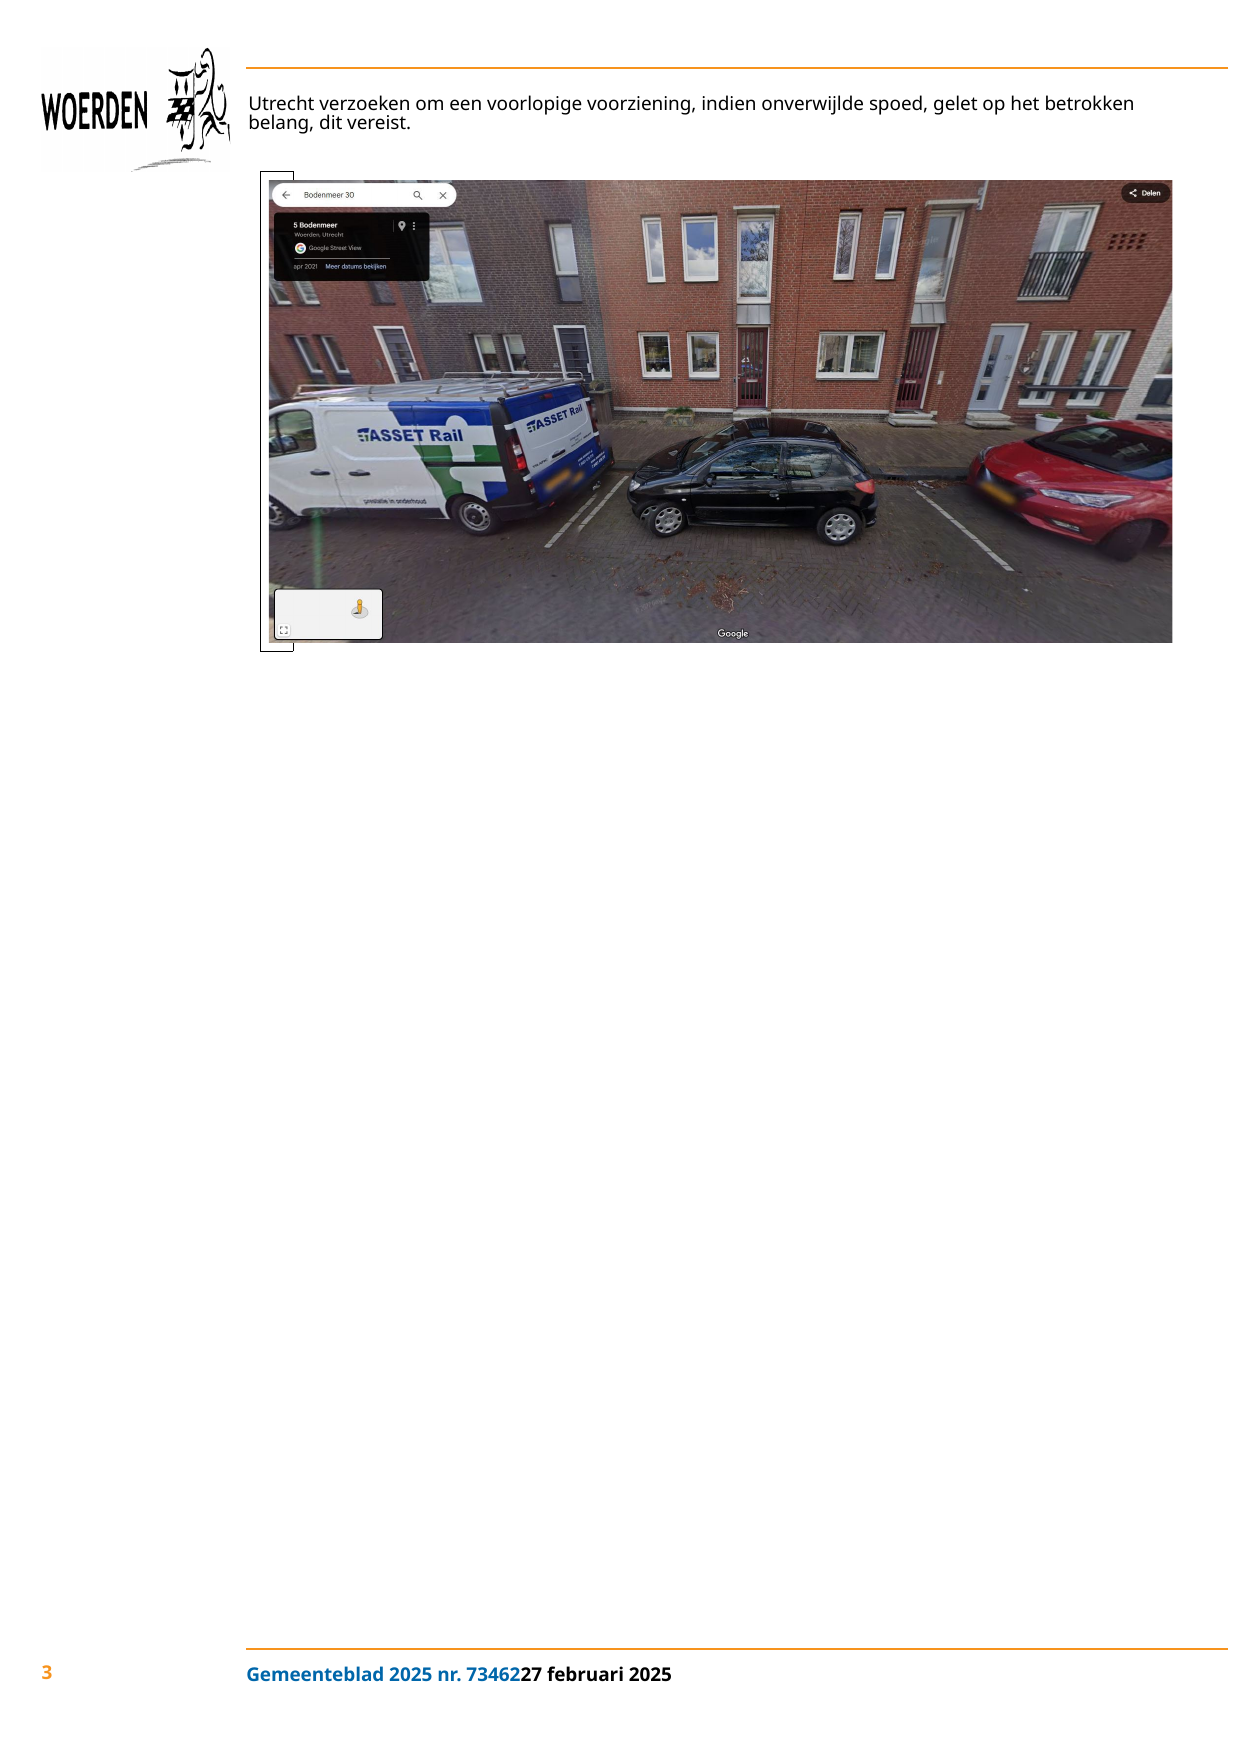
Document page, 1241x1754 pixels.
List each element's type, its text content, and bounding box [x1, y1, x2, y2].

picture [268, 180, 1173, 643]
picture [41, 47, 231, 172]
text Utrecht verzoeken om een voorlopige voorziening, indien onverwijlde spoed, gelet op het betrokken belang, dit vereist. [248, 95, 1152, 133]
